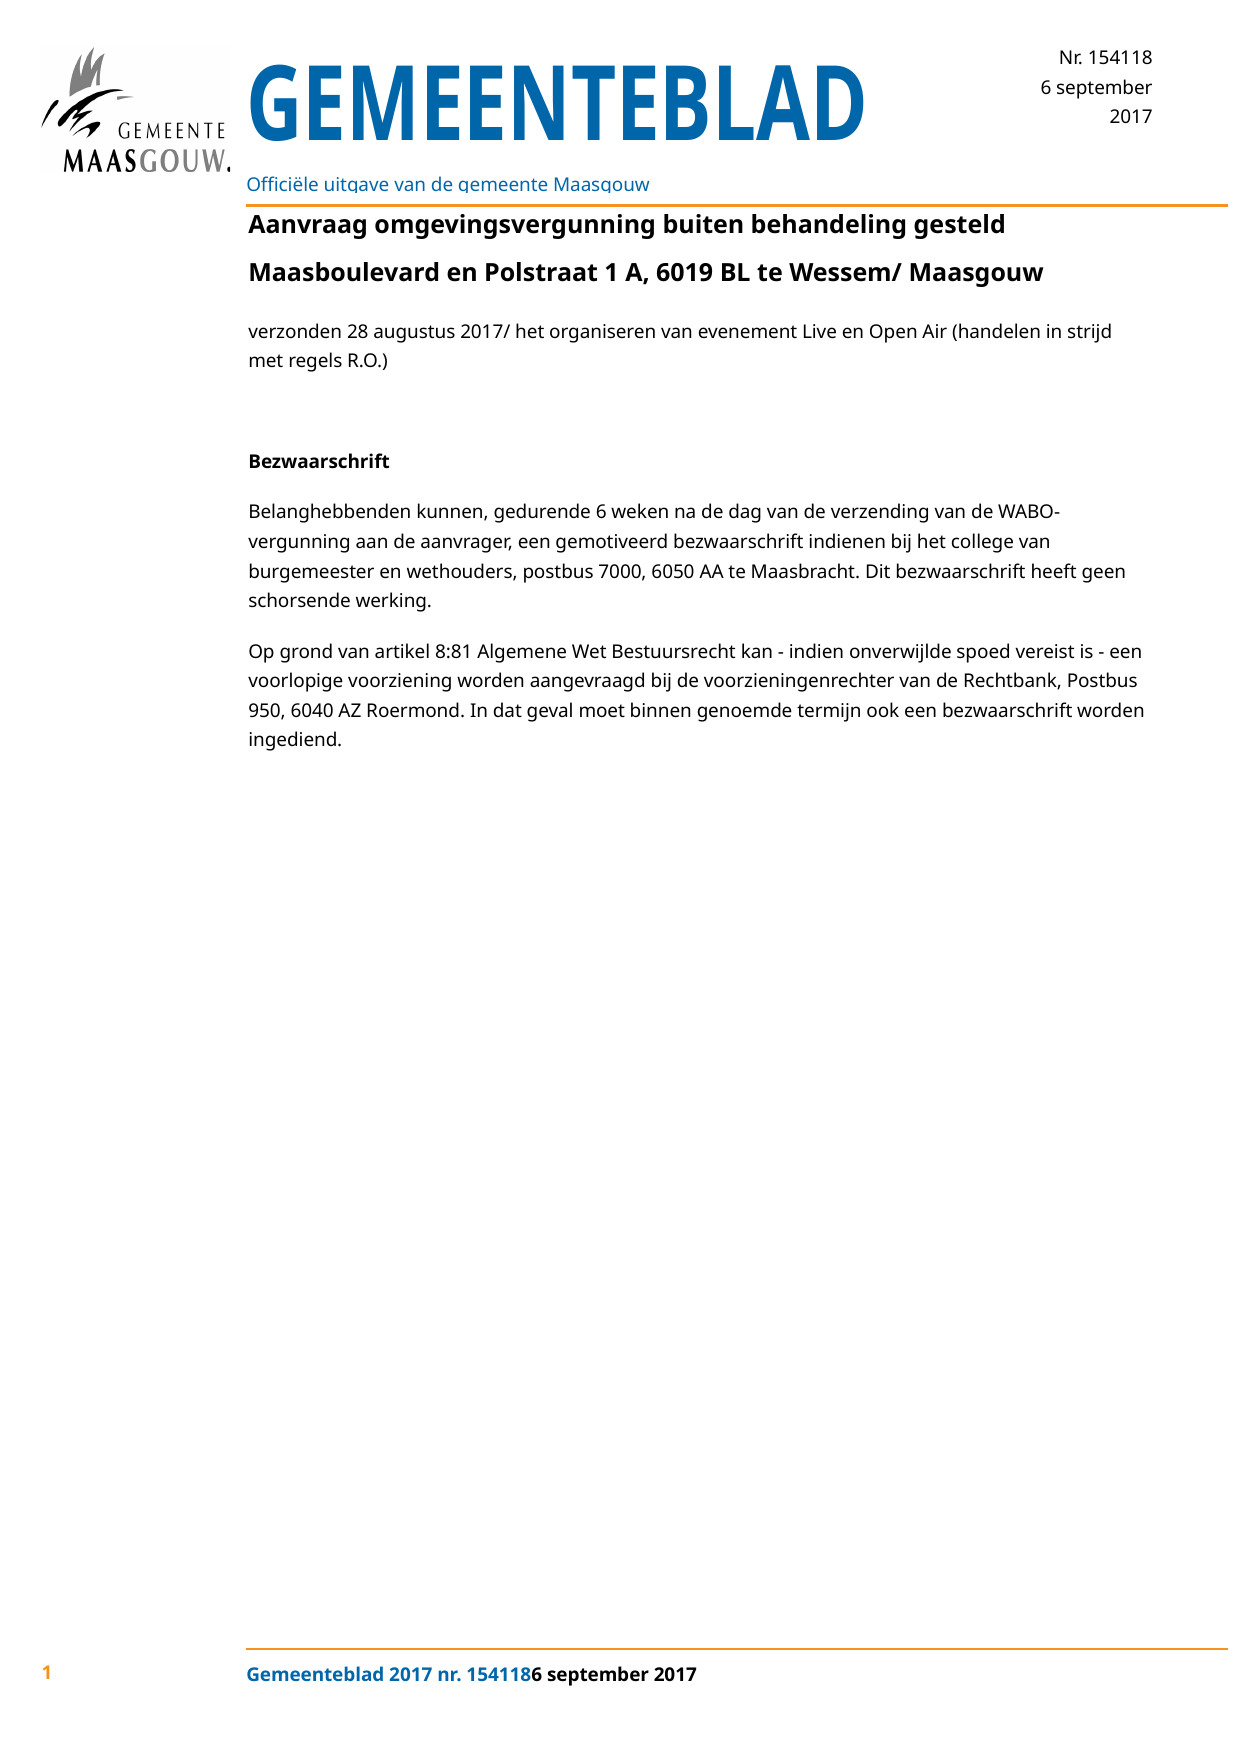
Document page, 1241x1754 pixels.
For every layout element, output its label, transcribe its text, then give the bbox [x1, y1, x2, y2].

text Aanvraag omgevingsvergunning buiten behandeling gesteld Maasboulevard en Polstraat 1 A, 6019 BL te Wessem/ Maasgouw [248, 207, 1152, 288]
text Bezwaarschrift [248, 448, 1152, 474]
text Belanghebbenden kunnen, gedurende 6 weken na de dag van de verzending van de WABO-vergunning aan de aanvrager, een gemotiveerd bezwaarschrift indienen bij het college van burgemeester en wethouders, postbus 7000, 6050 AA te Maasbracht. Dit bezwaarschrift heeft geen schorsende werking. [248, 499, 1152, 613]
text Op grond van artikel 8:81 Algemene Wet Bestuursrecht kan - indien onverwijlde spoed vereist is - een voorlopige voorziening worden aangevraagd bij de voorzieningenrechter van de Rechtbank, Postbus 950, 6040 AZ Roermond. In dat geval moet binnen genoemde termijn ook een bezwaarschrift worden ingediend. [248, 638, 1152, 752]
picture [41, 47, 231, 172]
text verzonden 28 augustus 2017/ het organiseren van evenement Live en Open Air (handelen in strijd met regels R.O.) [248, 318, 1152, 373]
